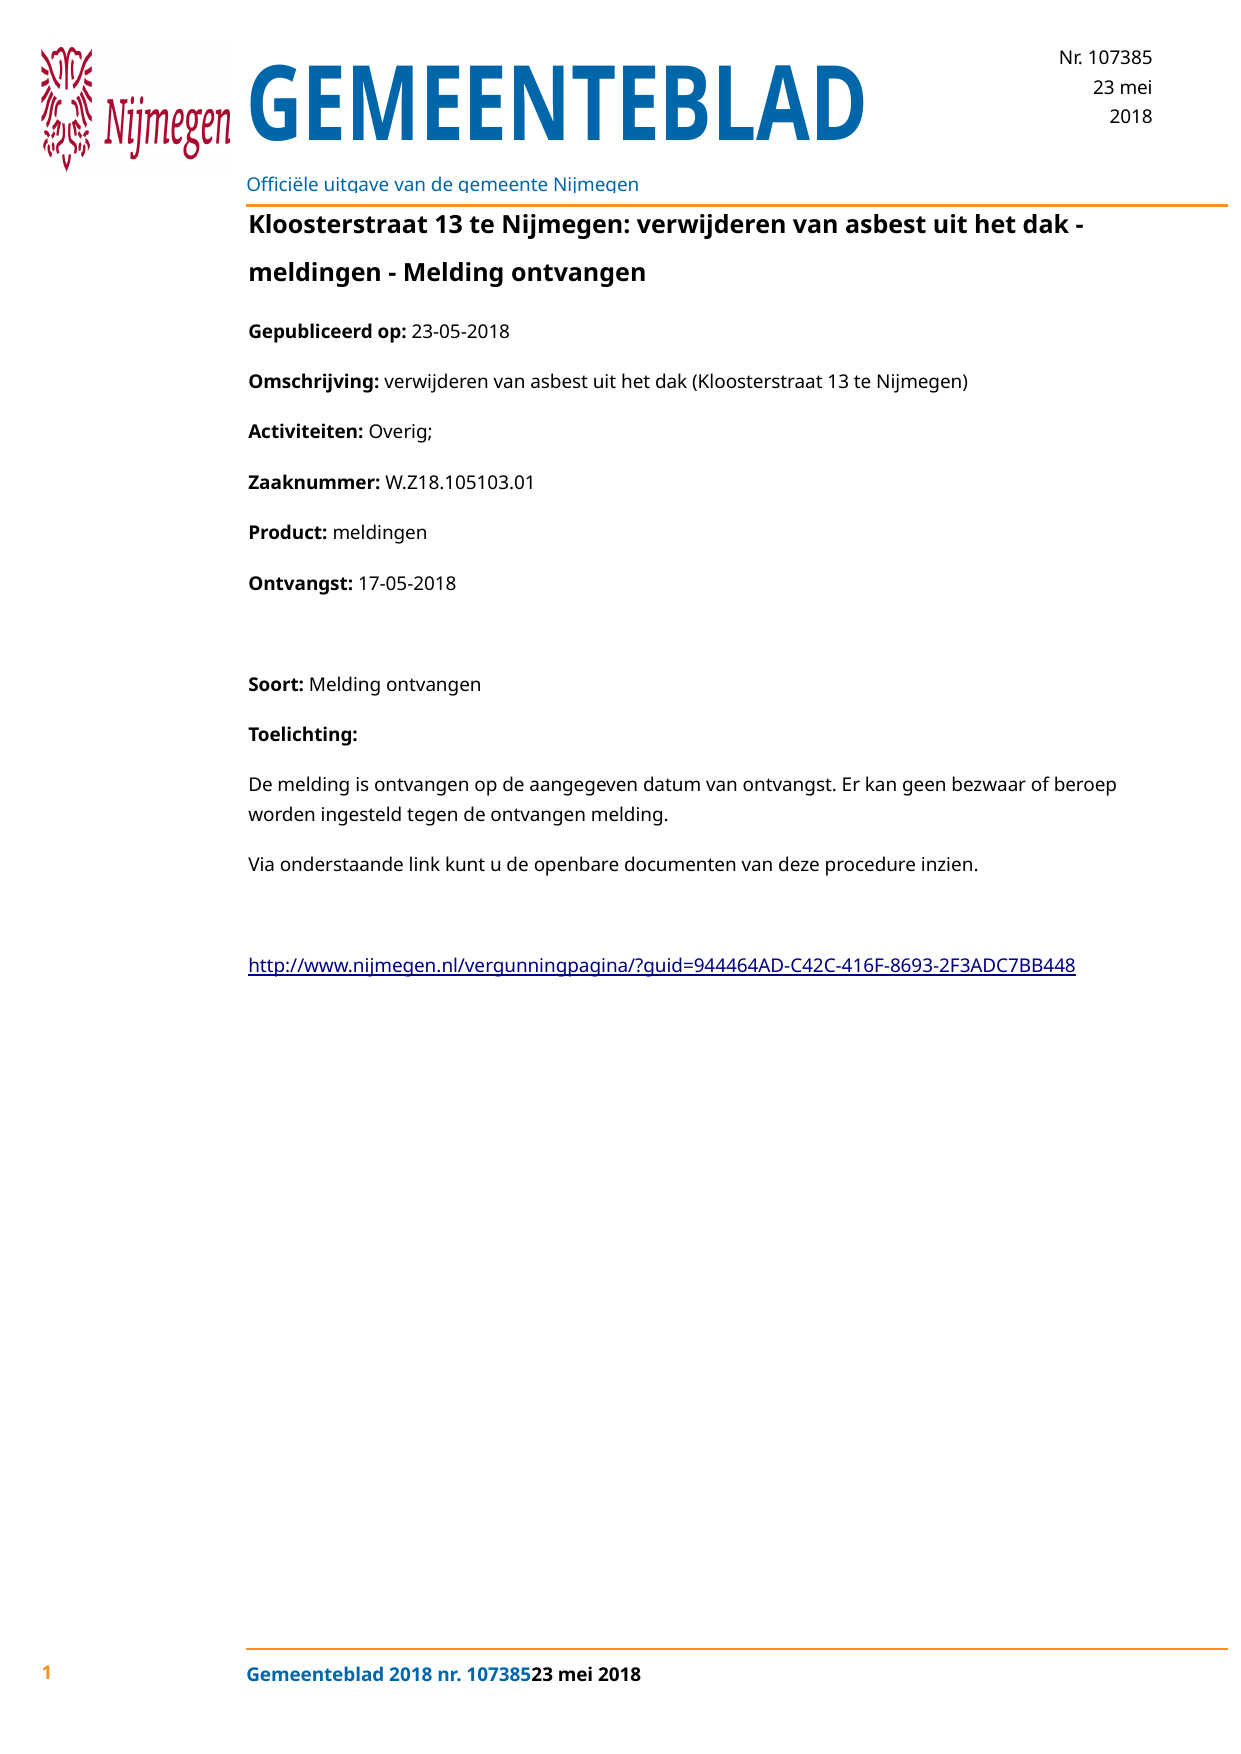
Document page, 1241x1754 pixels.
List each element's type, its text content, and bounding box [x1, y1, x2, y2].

text Omschrijving: verwijderen van asbest uit het dak (Kloosterstraat 13 te Nijmegen) [248, 368, 1152, 394]
text http://www.nijmegen.nl/vergunningpagina/?guid=944464AD-C42C-416F-8693-2F3ADC7BB448 [248, 952, 1152, 978]
text Zaaknummer: W.Z18.105103.01 [248, 469, 1152, 495]
text De melding is ontvangen op de aangegeven datum van ontvangst. Er kan geen bezwaar of beroep worden ingesteld tegen de ontvangen melding. [248, 772, 1152, 827]
text Product: meldingen [248, 519, 1152, 545]
picture [41, 47, 231, 172]
text Kloosterstraat 13 te Nijmegen: verwijderen van asbest uit het dak - meldingen - Melding ontvangen [248, 207, 1152, 288]
text Gepubliceerd op: 23-05-2018 [248, 318, 1152, 344]
text Toelichting: [248, 721, 1152, 747]
text Activiteiten: Overig; [248, 419, 1152, 444]
text Soort: Melding ontvangen [248, 671, 1152, 697]
text Ontvangst: 17-05-2018 [248, 570, 1152, 596]
text Via onderstaande link kunt u de openbare documenten van deze procedure inzien. [248, 852, 1152, 877]
